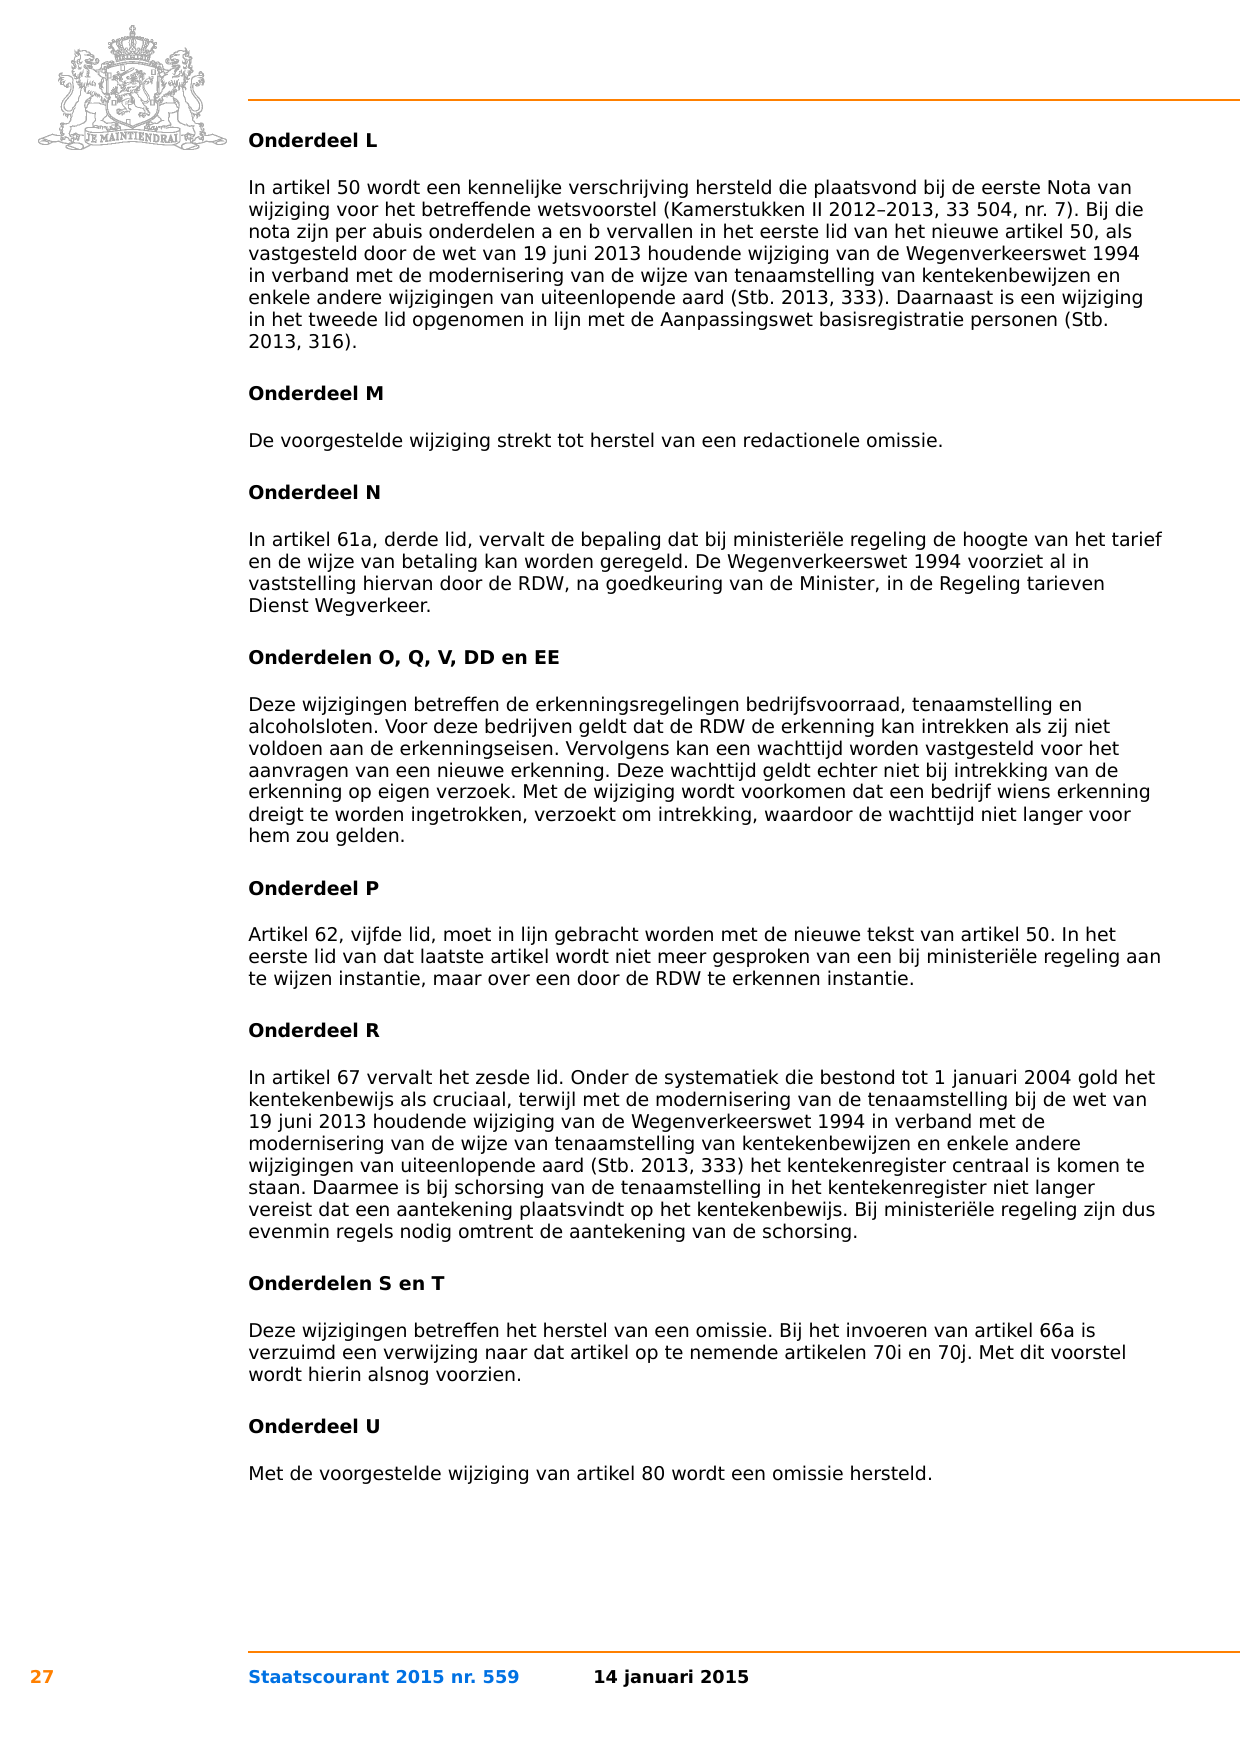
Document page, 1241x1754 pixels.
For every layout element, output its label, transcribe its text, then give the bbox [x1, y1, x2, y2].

subtitle Onderdeel R [248, 1020, 1163, 1042]
subtitle Onderdelen O, Q, V, DD en EE [248, 647, 1163, 668]
subtitle Onderdelen S en T [248, 1273, 1163, 1295]
text Met de voorgestelde wijziging van artikel 80 wordt een omissie hersteld. [248, 1463, 1163, 1485]
subtitle Onderdeel M [248, 383, 1163, 405]
text Artikel 62, vijfde lid, moet in lijn gebracht worden met de nieuwe tekst van artikel 50. In het eerste lid van dat laatste artikel wordt niet meer gesproken van een bij ministeriële regeling aan te wijzen instantie, maar over een door de RDW te erkennen instantie. [248, 924, 1163, 990]
text In artikel 67 vervalt het zesde lid. Onder de systematiek die bestond tot 1 januari 2004 gold het kentekenbewijs als cruciaal, terwijl met de modernisering van de tenaamstelling bij de wet van 19 juni 2013 houdende wijziging van de Wegenverkeerswet 1994 in verband met de modernisering van de wijze van tenaamstelling van kentekenbewijzen en enkele andere wijzigingen van uiteenlopende aard (Stb. 2013, 333) het kentekenregister centraal is komen te staan. Daarmee is bij schorsing van de tenaamstelling in het kentekenregister niet langer vereist dat een aantekening plaatsvindt op het kentekenbewijs. Bij ministeriële regeling zijn dus evenmin regels nodig omtrent de aantekening van de schorsing. [248, 1067, 1163, 1243]
picture [38, 25, 227, 150]
subtitle Onderdeel U [248, 1416, 1163, 1438]
text De voorgestelde wijziging strekt tot herstel van een redactionele omissie. [248, 430, 1163, 452]
subtitle Onderdeel N [248, 482, 1163, 504]
text In artikel 61a, derde lid, vervalt de bepaling dat bij ministeriële regeling de hoogte van het tarief en de wijze van betaling kan worden geregeld. De Wegenverkeerswet 1994 voorziet al in vaststelling hiervan door de RDW, na goedkeuring van de Minister, in de Regeling tarieven Dienst Wegverkeer. [248, 529, 1163, 617]
text In artikel 50 wordt een kennelijke verschrijving hersteld die plaatsvond bij de eerste Nota van wijziging voor het betreffende wetsvoorstel (Kamerstukken II 2012–2013, 33 504, nr. 7). Bij die nota zijn per abuis onderdelen a en b vervallen in het eerste lid van het nieuwe artikel 50, als vastgesteld door de wet van 19 juni 2013 houdende wijziging van de Wegenverkeerswet 1994 in verband met de modernisering van de wijze van tenaamstelling van kentekenbewijzen en enkele andere wijzigingen van uiteenlopende aard (Stb. 2013, 333). Daarnaast is een wijziging in het tweede lid opgenomen in lijn met de Aanpassingswet basisregistratie personen (Stb. 2013, 316). [248, 177, 1163, 353]
text Deze wijzigingen betreffen het herstel van een omissie. Bij het invoeren van artikel 66a is verzuimd een verwijzing naar dat artikel op te nemende artikelen 70i en 70j. Met dit voorstel wordt hierin alsnog voorzien. [248, 1320, 1163, 1386]
subtitle Onderdeel L [248, 130, 1163, 152]
text Deze wijzigingen betreffen de erkenningsregelingen bedrijfsvoorraad, tenaamstelling en alcoholsloten. Voor deze bedrijven geldt dat de RDW de erkenning kan intrekken als zij niet voldoen aan de erkenningseisen. Vervolgens kan een wachttijd worden vastgesteld voor het aanvragen van een nieuwe erkenning. Deze wachttijd geldt echter niet bij intrekking van de erkenning op eigen verzoek. Met de wijziging wordt voorkomen dat een bedrijf wiens erkenning dreigt te worden ingetrokken, verzoekt om intrekking, waardoor de wachttijd niet langer voor hem zou gelden. [248, 693, 1163, 847]
subtitle Onderdeel P [248, 877, 1163, 899]
